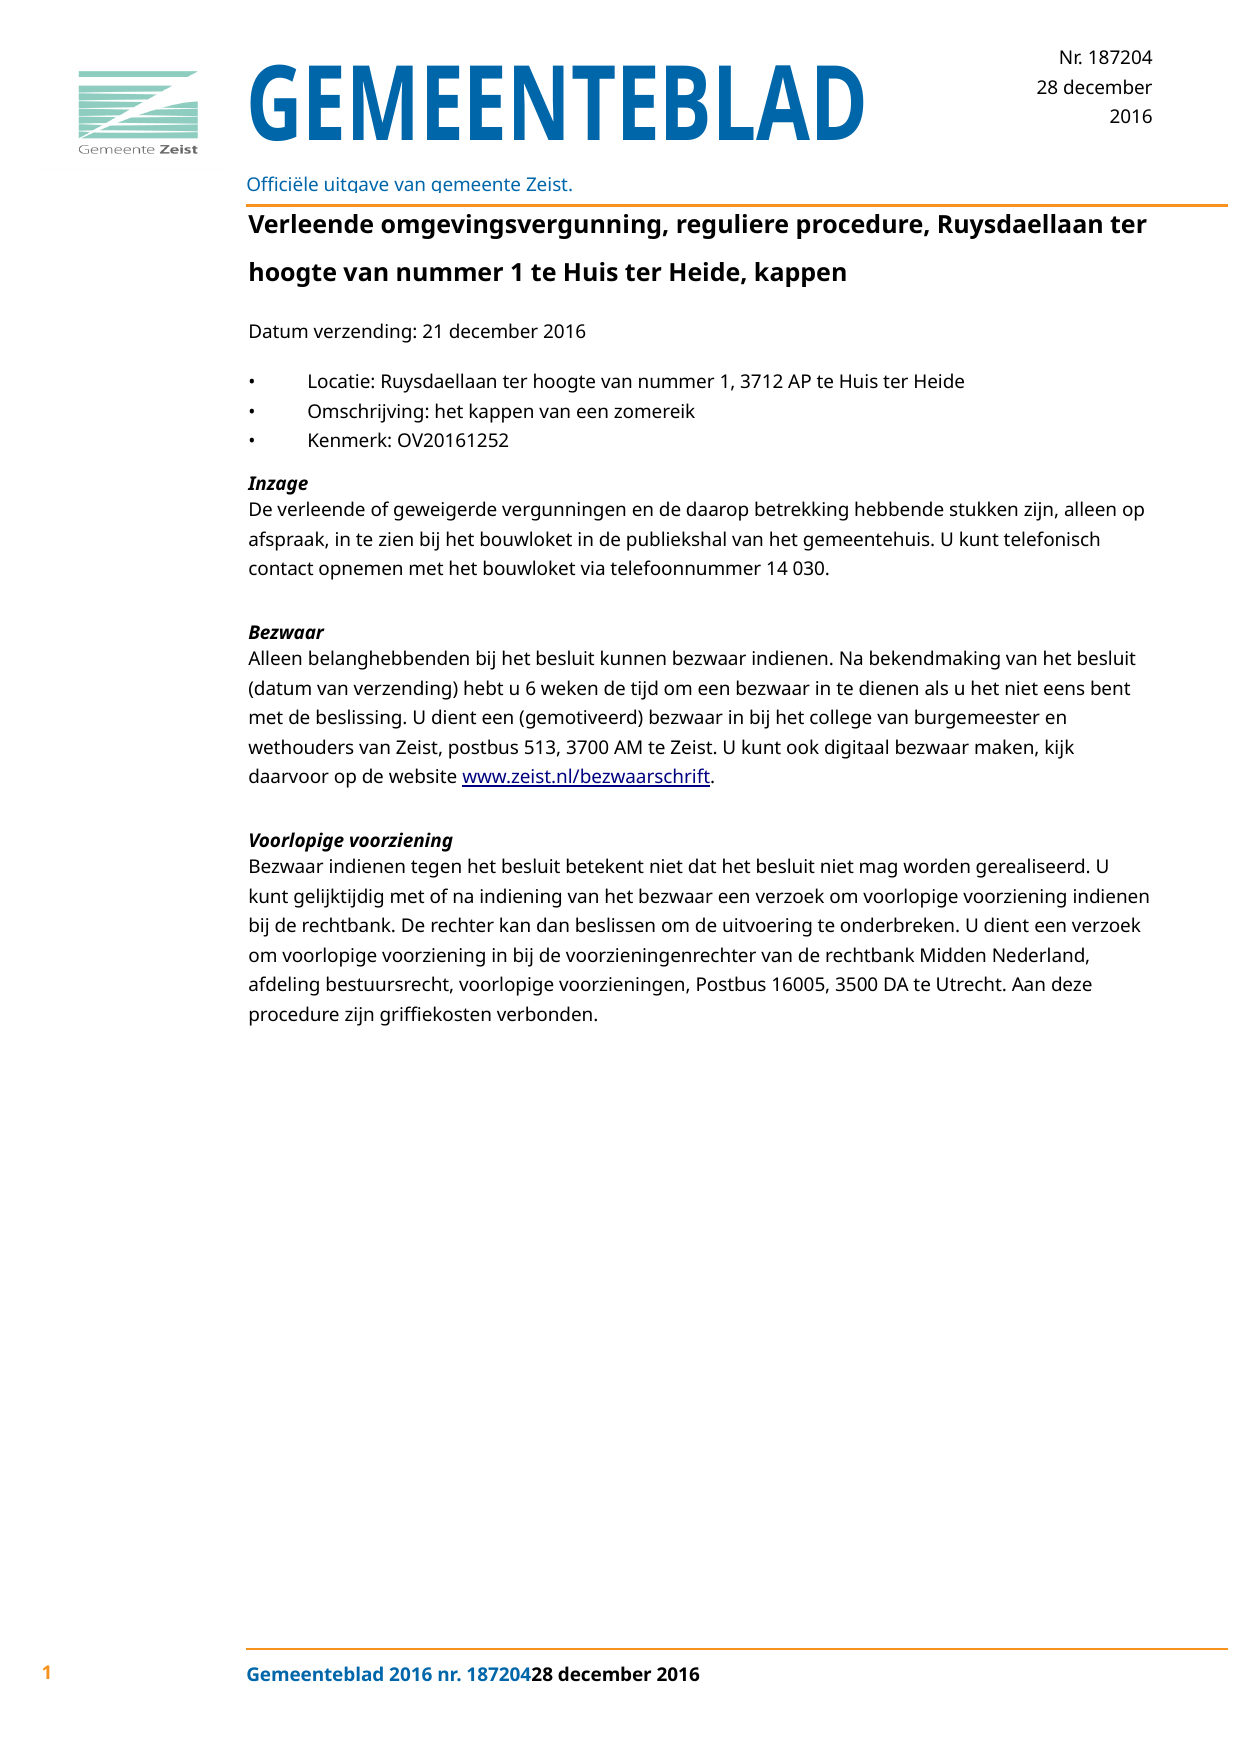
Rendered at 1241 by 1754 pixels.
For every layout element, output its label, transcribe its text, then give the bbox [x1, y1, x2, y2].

text Bezwaar [248, 619, 1152, 645]
text Verleende omgevingsvergunning, reguliere procedure, Ruysdaellaan ter hoogte van nummer 1 te Huis ter Heide, kappen [248, 207, 1152, 288]
list Omschrijving: het kappen van een zomereik [248, 398, 1152, 424]
text Datum verzending: 21 december 2016 [248, 318, 1152, 344]
text Voorlopige voorziening [248, 827, 1152, 853]
text Inzage [248, 471, 1152, 496]
list Locatie: Ruysdaellaan ter hoogte van nummer 1, 3712 AP te Huis ter Heide [248, 368, 1152, 394]
text De verleende of geweigerde vergunningen en de daarop betrekking hebbende stukken zijn, alleen op afspraak, in te zien bij het bouwloket in de publiekshal van het gemeentehuis. U kunt telefonisch contact opnemen met het bouwloket via telefoonnummer 14 030. [248, 496, 1152, 581]
text Alleen belanghebbenden bij het besluit kunnen bezwaar indienen. Na bekendmaking van het besluit (datum van verzending) hebt u 6 weken de tijd om een bezwaar in te dienen als u het niet eens bent met de beslissing. U dient een (gemotiveerd) bezwaar in bij het college van burgemeester en wethouders van Zeist, postbus 513, 3700 AM te Zeist. U kunt ook digitaal bezwaar maken, kijk daarvoor op de website www.zeist.nl/bezwaarschrift. [248, 645, 1152, 789]
text Bezwaar indienen tegen het besluit betekent niet dat het besluit niet mag worden gerealiseerd. U kunt gelijktijdig met of na indiening van het bezwaar een verzoek om voorlopige voorziening indienen bij de rechtbank. De rechter kan dan beslissen om de uitvoering te onderbreken. U dient een verzoek om voorlopige voorziening in bij de voorzieningenrechter van de rechtbank Midden Nederland, afdeling bestuursrecht, voorlopige voorzieningen, Postbus 16005, 3500 DA te Utrecht. Aan deze procedure zijn griffiekosten verbonden. [248, 853, 1152, 1027]
list Kenmerk: OV20161252 [248, 427, 1152, 453]
picture [41, 47, 231, 172]
